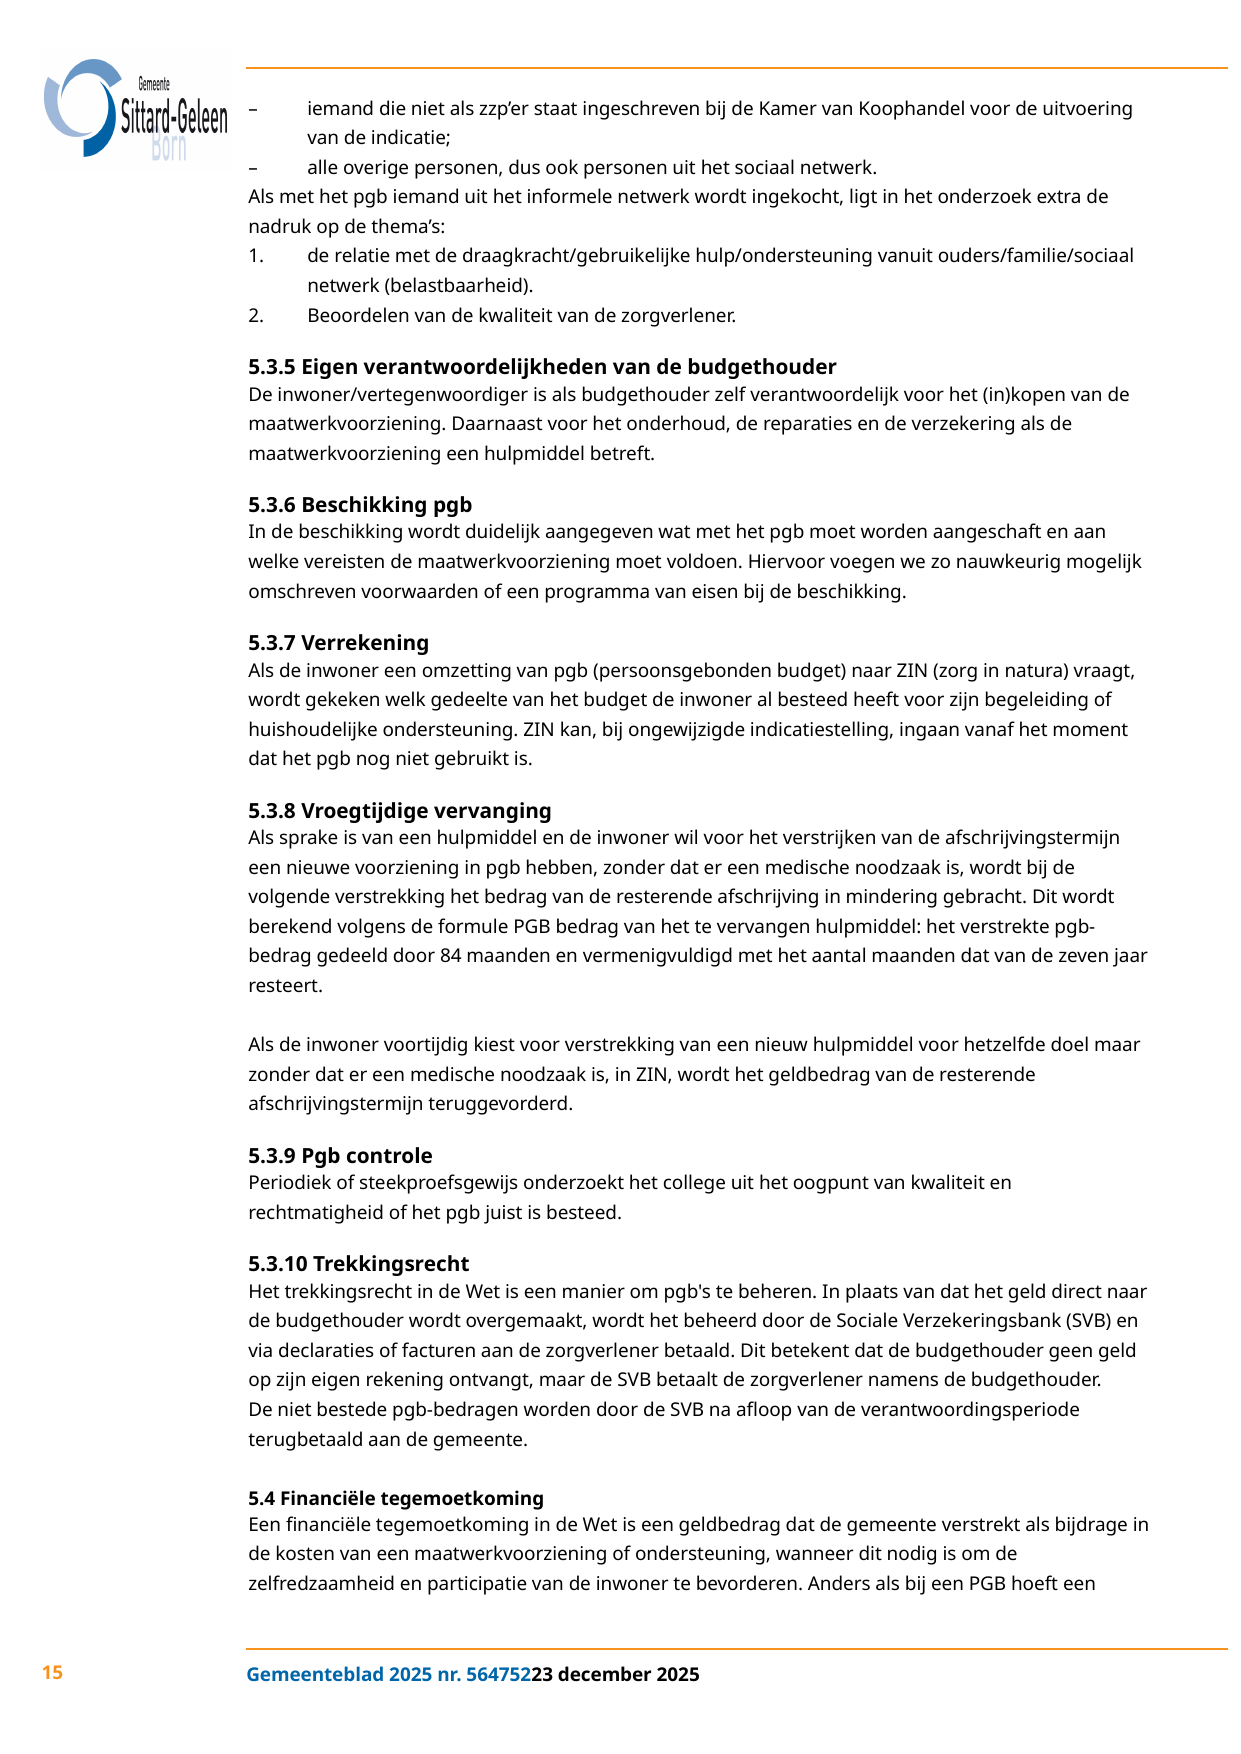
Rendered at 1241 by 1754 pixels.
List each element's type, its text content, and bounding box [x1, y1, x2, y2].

text Een financiële tegemoetkoming in de Wet is een geldbedrag dat de gemeente verstrekt als bijdrage in de kosten van een maatwerkvoorziening of ondersteuning, wanneer dit nodig is om de zelfredzaamheid en participatie van de inwoner te bevorderen. Anders als bij een PGB hoeft een [248, 1511, 1152, 1596]
text Als met het pgb iemand uit het informele netwerk wordt ingekocht, ligt in het onderzoek extra de nadruk op de thema’s: [248, 183, 1152, 239]
text De niet bestede pgb-bedragen worden door de SVB na afloop van de verantwoordingsperiode terugbetaald aan de gemeente. [248, 1396, 1152, 1452]
text In de beschikking wordt duidelijk aangegeven wat met het pgb moet worden aangeschaft en aan welke vereisten de maatwerkvoorziening moet voldoen. Hiervoor voegen we zo nauwkeurig mogelijk omschreven voorwaarden of een programma van eisen bij de beschikking. [248, 519, 1152, 604]
text Als de inwoner een omzetting van pgb (persoonsgebonden budget) naar ZIN (zorg in natura) vraagt, wordt gekeken welk gedeelte van het budget de inwoner al besteed heeft voor zijn begeleiding of huishoudelijke ondersteuning. ZIN kan, bij ongewijzigde indicatiestelling, ingaan vanaf het moment dat het pgb nog niet gebruikt is. [248, 657, 1152, 771]
text Als sprake is van een hulpmiddel en de inwoner wil voor het verstrijken van de afschrijvingstermijn een nieuwe voorziening in pgb hebben, zonder dat er een medische noodzaak is, wordt bij de volgende verstrekking het bedrag van de resterende afschrijving in mindering gebracht. Dit wordt berekend volgens de formule PGB bedrag van het te vervangen hulpmiddel: het verstrekte pgb-bedrag gedeeld door 84 maanden en vermenigvuldigd met het aantal maanden dat van de zeven jaar resteert. [248, 824, 1152, 998]
list iemand die niet als zzp’er staat ingeschreven bij de Kamer van Koophandel voor de uitvoering van de indicatie; [248, 95, 1152, 150]
text Periodiek of steekproefsgewijs onderzoekt het college uit het oogpunt van kwaliteit en rechtmatigheid of het pgb juist is besteed. [248, 1169, 1152, 1225]
list alle overige personen, dus ook personen uit het sociaal netwerk. [248, 154, 1152, 180]
text 5.3.10 Trekkingsrecht [248, 1249, 1152, 1278]
list de relatie met de draagkracht/gebruikelijke hulp/ondersteuning vanuit ouders/familie/sociaal netwerk (belastbaarheid). [248, 243, 1152, 298]
list Beoordelen van de kwaliteit van de zorgverlener. [248, 302, 1152, 328]
text Als de inwoner voortijdig kiest voor verstrekking van een nieuw hulpmiddel voor hetzelfde doel maar zonder dat er een medische noodzaak is, in ZIN, wordt het geldbedrag van de resterende afschrijvingstermijn teruggevorderd. [248, 1031, 1152, 1116]
text 5.3.9 Pgb controle [248, 1141, 1152, 1169]
text 5.3.5 Eigen verantwoordelijkheden van de budgethouder [248, 352, 1152, 381]
text 5.3.6 Beschikking pgb [248, 490, 1152, 519]
text 5.3.7 Verrekening [248, 628, 1152, 657]
text De inwoner/vertegenwoordiger is als budgethouder zelf verantwoordelijk voor het (in)kopen van de maatwerkvoorziening. Daarnaast voor het onderhoud, de reparaties en de verzekering als de maatwerkvoorziening een hulpmiddel betreft. [248, 381, 1152, 466]
text Het trekkingsrecht in de Wet is een manier om pgb's te beheren. In plaats van dat het geld direct naar de budgethouder wordt overgemaakt, wordt het beheerd door de Sociale Verzekeringsbank (SVB) en via declaraties of facturen aan de zorgverlener betaald. Dit betekent dat de budgethouder geen geld op zijn eigen rekening ontvangt, maar de SVB betaalt de zorgverlener namens de budgethouder. [248, 1278, 1152, 1392]
text 5.3.8 Vroegtijdige vervanging [248, 796, 1152, 824]
text 5.4 Financiële tegemoetkoming [248, 1485, 1152, 1511]
picture [41, 47, 231, 172]
